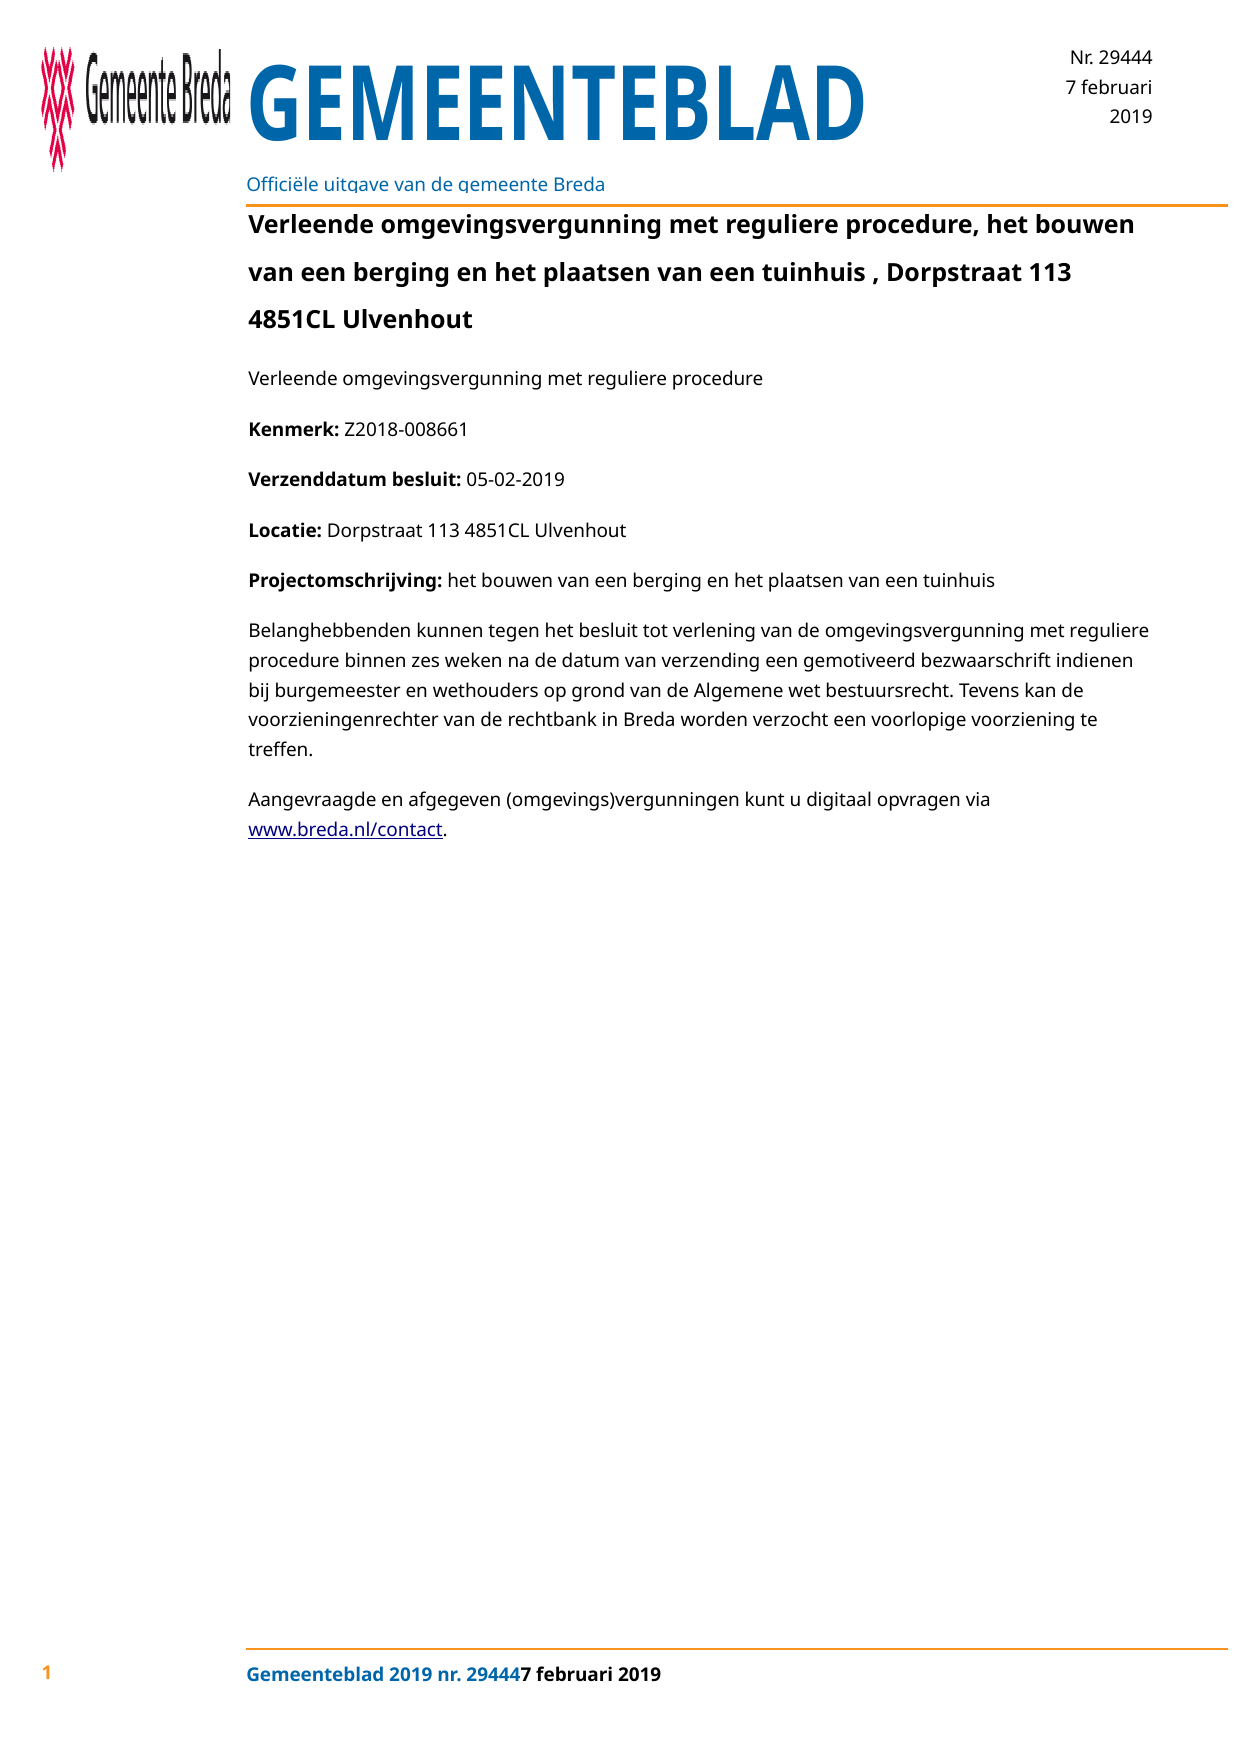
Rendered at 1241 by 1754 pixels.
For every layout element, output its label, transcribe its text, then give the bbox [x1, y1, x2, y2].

text Aangevraagde en afgegeven (omgevings)vergunningen kunt u digitaal opvragen via www.breda.nl/contact. [248, 786, 1152, 842]
text Verleende omgevingsvergunning met reguliere procedure, het bouwen van een berging en het plaatsen van een tuinhuis , Dorpstraat 113 4851CL Ulvenhout [248, 207, 1152, 336]
text Kenmerk: Z2018-008661 [248, 416, 1152, 442]
text Locatie: Dorpstraat 113 4851CL Ulvenhout [248, 517, 1152, 542]
text Verleende omgevingsvergunning met reguliere procedure [248, 366, 1152, 391]
text Verzenddatum besluit: 05-02-2019 [248, 466, 1152, 492]
text Belanghebbenden kunnen tegen het besluit tot verlening van de omgevingsvergunning met reguliere procedure binnen zes weken na de datum van verzending een gemotiveerd bezwaarschrift indienen bij burgemeester en wethouders op grond van de Algemene wet bestuursrecht. Tevens kan de voorzieningenrechter van de rechtbank in Breda worden verzocht een voorlopige voorziening te treffen. [248, 618, 1152, 762]
text Projectomschrijving: het bouwen van een berging en het plaatsen van een tuinhuis [248, 567, 1152, 593]
picture [41, 47, 231, 172]
